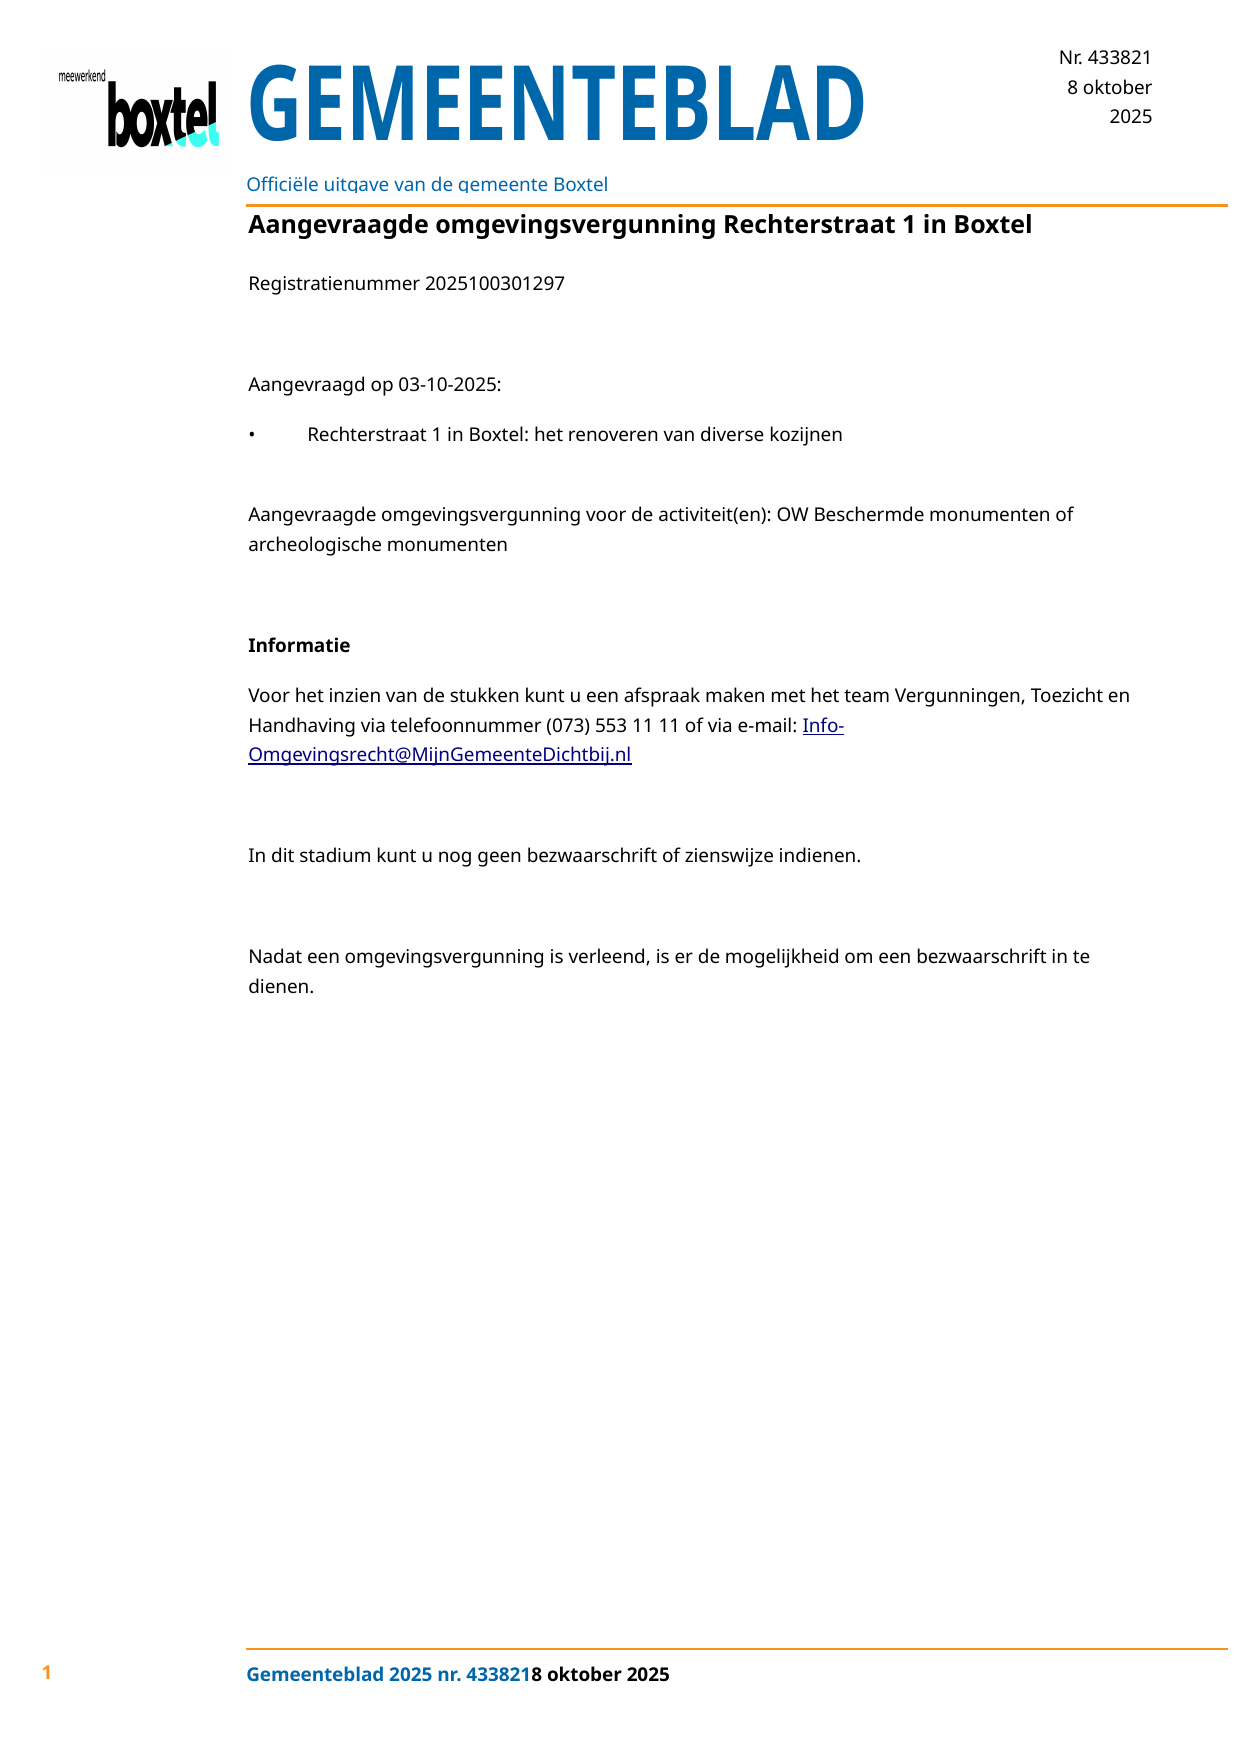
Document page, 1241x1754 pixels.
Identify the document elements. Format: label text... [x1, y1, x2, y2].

text Aangevraagd op 03-10-2025: [248, 371, 1152, 397]
text Aangevraagde omgevingsvergunning voor de activiteit(en): OW Beschermde monumenten of archeologische monumenten [248, 502, 1152, 557]
text Registratienummer 2025100301297 [248, 270, 1152, 296]
text Nadat een omgevingsvergunning is verleend, is er de mogelijkheid om een bezwaarschrift in te dienen. [248, 943, 1152, 998]
text Informatie [248, 632, 1152, 658]
text In dit stadium kunt u nog geen bezwaarschrift of zienswijze indienen. [248, 842, 1152, 868]
list Rechterstraat 1 in Boxtel: het renoveren van diverse kozijnen [248, 422, 1152, 447]
picture [41, 47, 231, 172]
text Aangevraagde omgevingsvergunning Rechterstraat 1 in Boxtel [248, 207, 1152, 241]
text Voor het inzien van de stukken kunt u een afspraak maken met het team Vergunningen, Toezicht en Handhaving via telefoonnummer (073) 553 11 11 of via e-mail: Info-Omgevingsrecht@MijnGemeenteDichtbij.nl [248, 682, 1152, 767]
